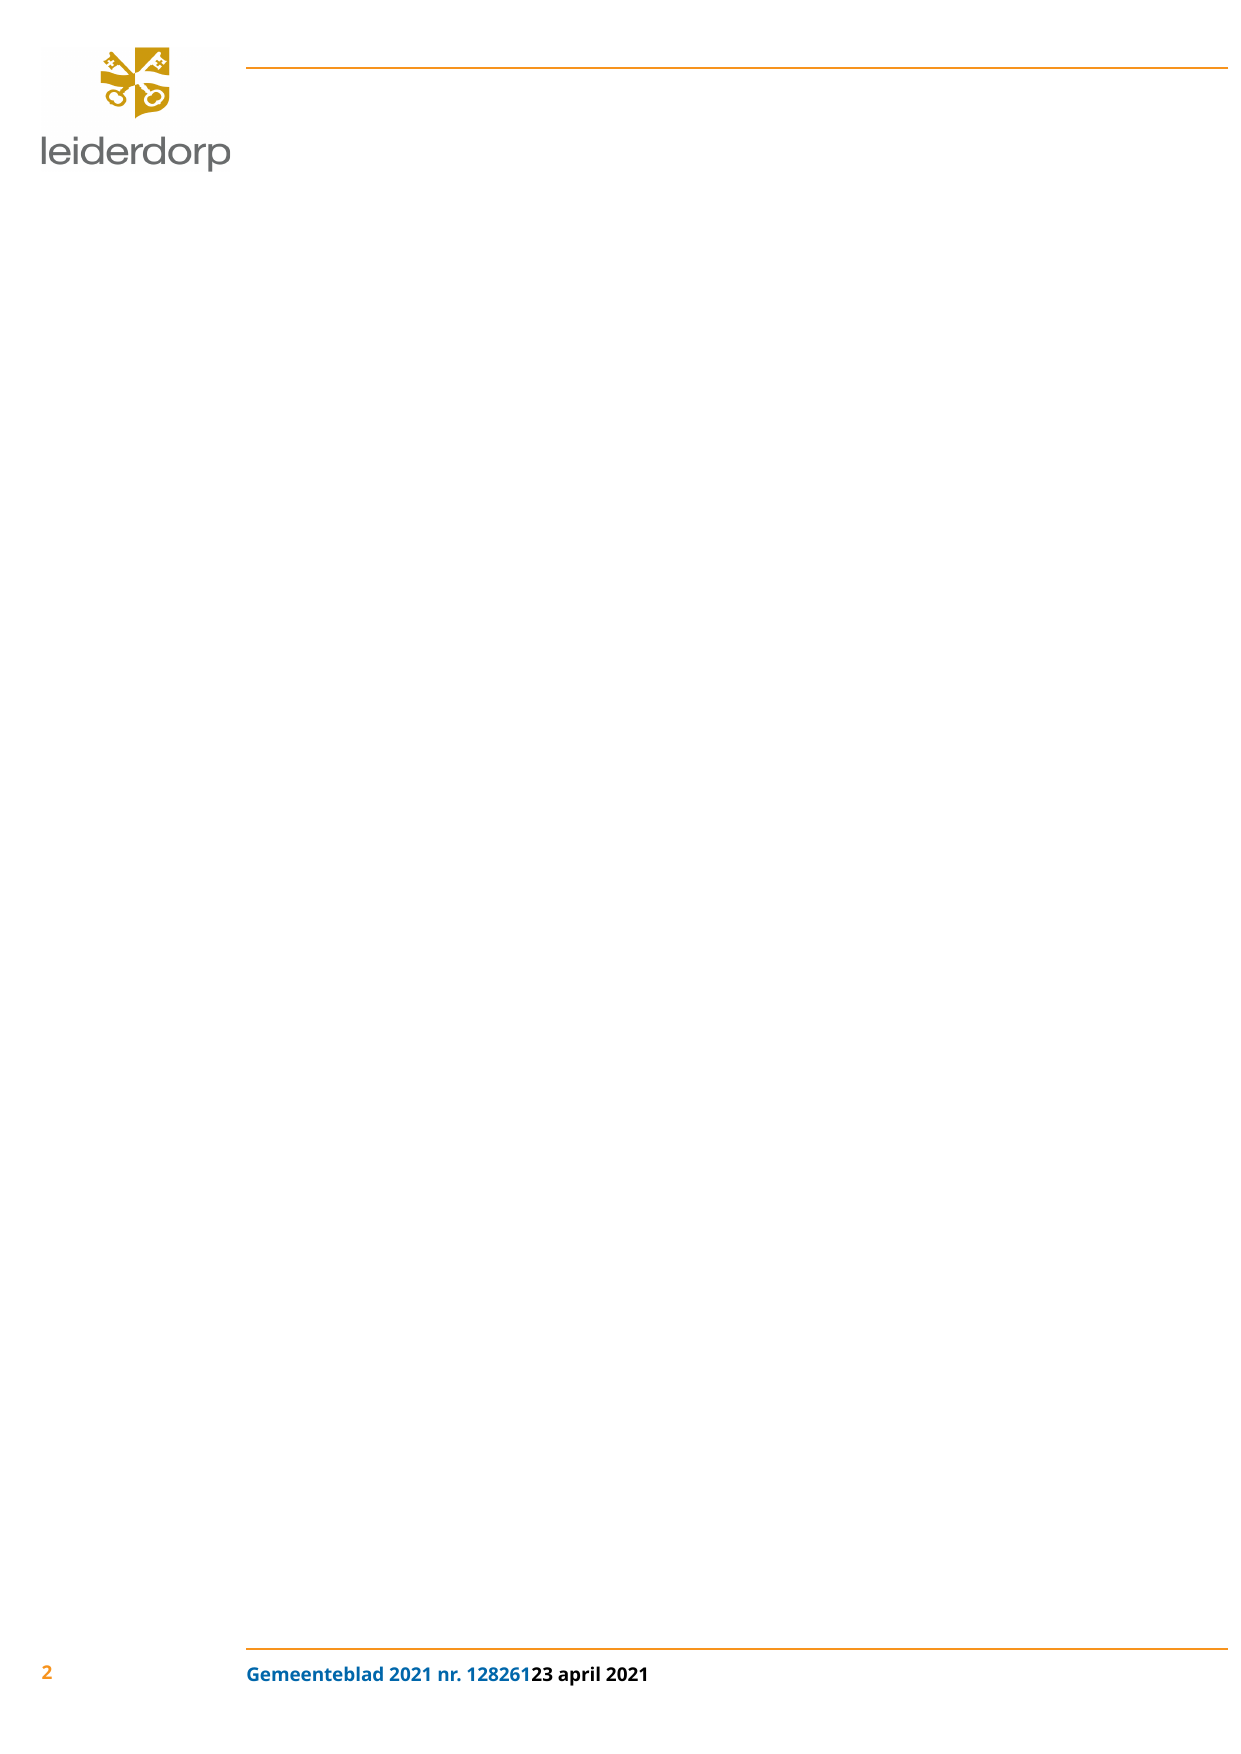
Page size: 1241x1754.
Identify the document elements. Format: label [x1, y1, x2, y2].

picture [41, 47, 231, 172]
